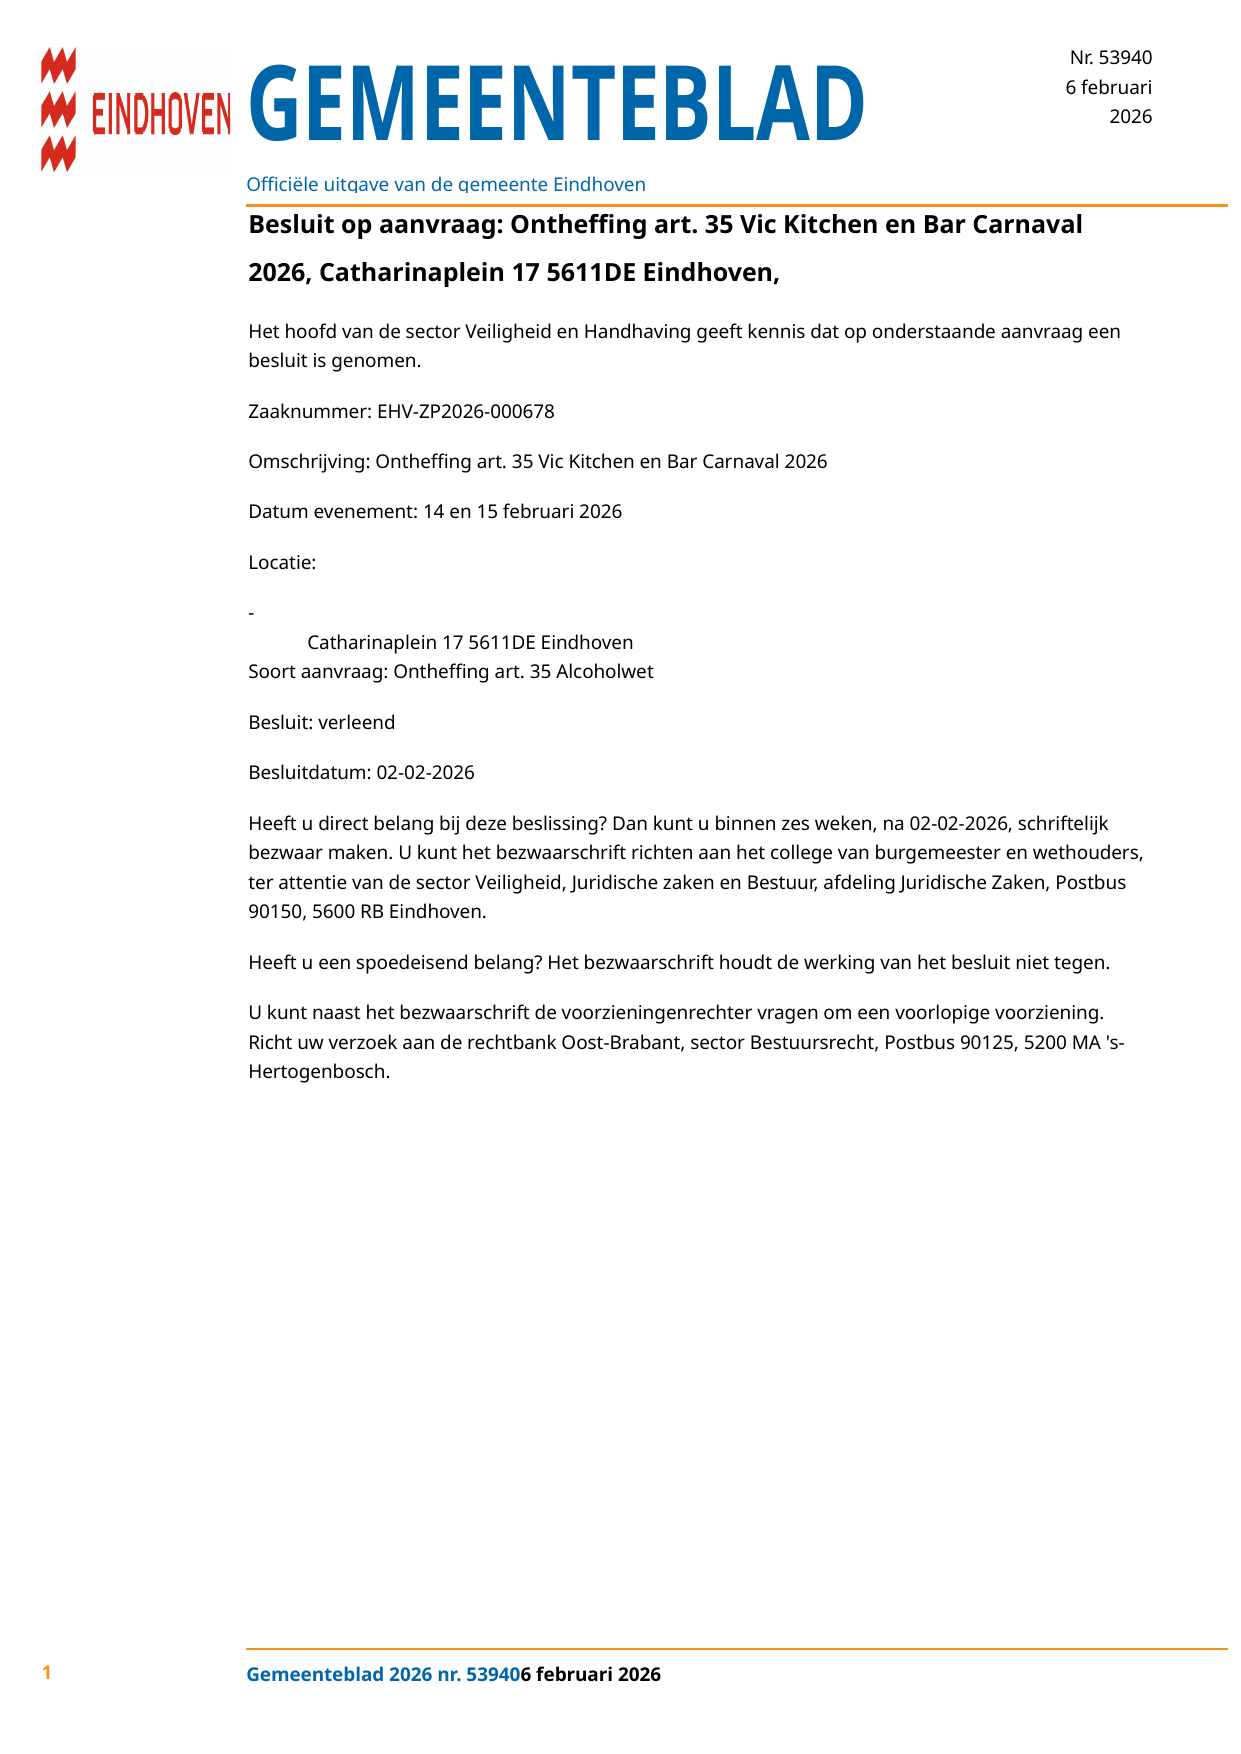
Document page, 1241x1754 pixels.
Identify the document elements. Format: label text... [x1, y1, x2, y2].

text Het hoofd van de sector Veiligheid en Handhaving geeft kennis dat op onderstaande aanvraag een besluit is genomen. [248, 318, 1152, 373]
text Omschrijving: Ontheffing art. 35 Vic Kitchen en Bar Carnaval 2026 [248, 448, 1152, 474]
list Catharinaplein 17 5611DE Eindhoven [248, 629, 1152, 655]
text Datum evenement: 14 en 15 februari 2026 [248, 499, 1152, 524]
text Locatie: [248, 549, 1152, 575]
text Heeft u direct belang bij deze beslissing? Dan kunt u binnen zes weken, na 02-02-2026, schriftelijk bezwaar maken. U kunt het bezwaarschrift richten aan het college van burgemeester en wethouders, ter attentie van de sector Veiligheid, Juridische zaken en Bestuur, afdeling Juridische Zaken, Postbus 90150, 5600 RB Eindhoven. [248, 810, 1152, 924]
text Soort aanvraag: Ontheffing art. 35 Alcoholwet [248, 659, 1152, 684]
text Besluitdatum: 02-02-2026 [248, 759, 1152, 785]
text Heeft u een spoedeisend belang? Het bezwaarschrift houdt de werking van het besluit niet tegen. [248, 949, 1152, 975]
text U kunt naast het bezwaarschrift de voorzieningenrechter vragen om een voorlopige voorziening. Richt uw verzoek aan de rechtbank Oost-Brabant, sector Bestuursrecht, Postbus 90125, 5200 MA 's-Hertogenbosch. [248, 999, 1152, 1084]
picture [41, 47, 231, 172]
text Besluit: verleend [248, 709, 1152, 735]
text Besluit op aanvraag: Ontheffing art. 35 Vic Kitchen en Bar Carnaval 2026, Catharinaplein 17 5611DE Eindhoven, [248, 207, 1152, 288]
text Zaaknummer: EHV-ZP2026-000678 [248, 398, 1152, 424]
